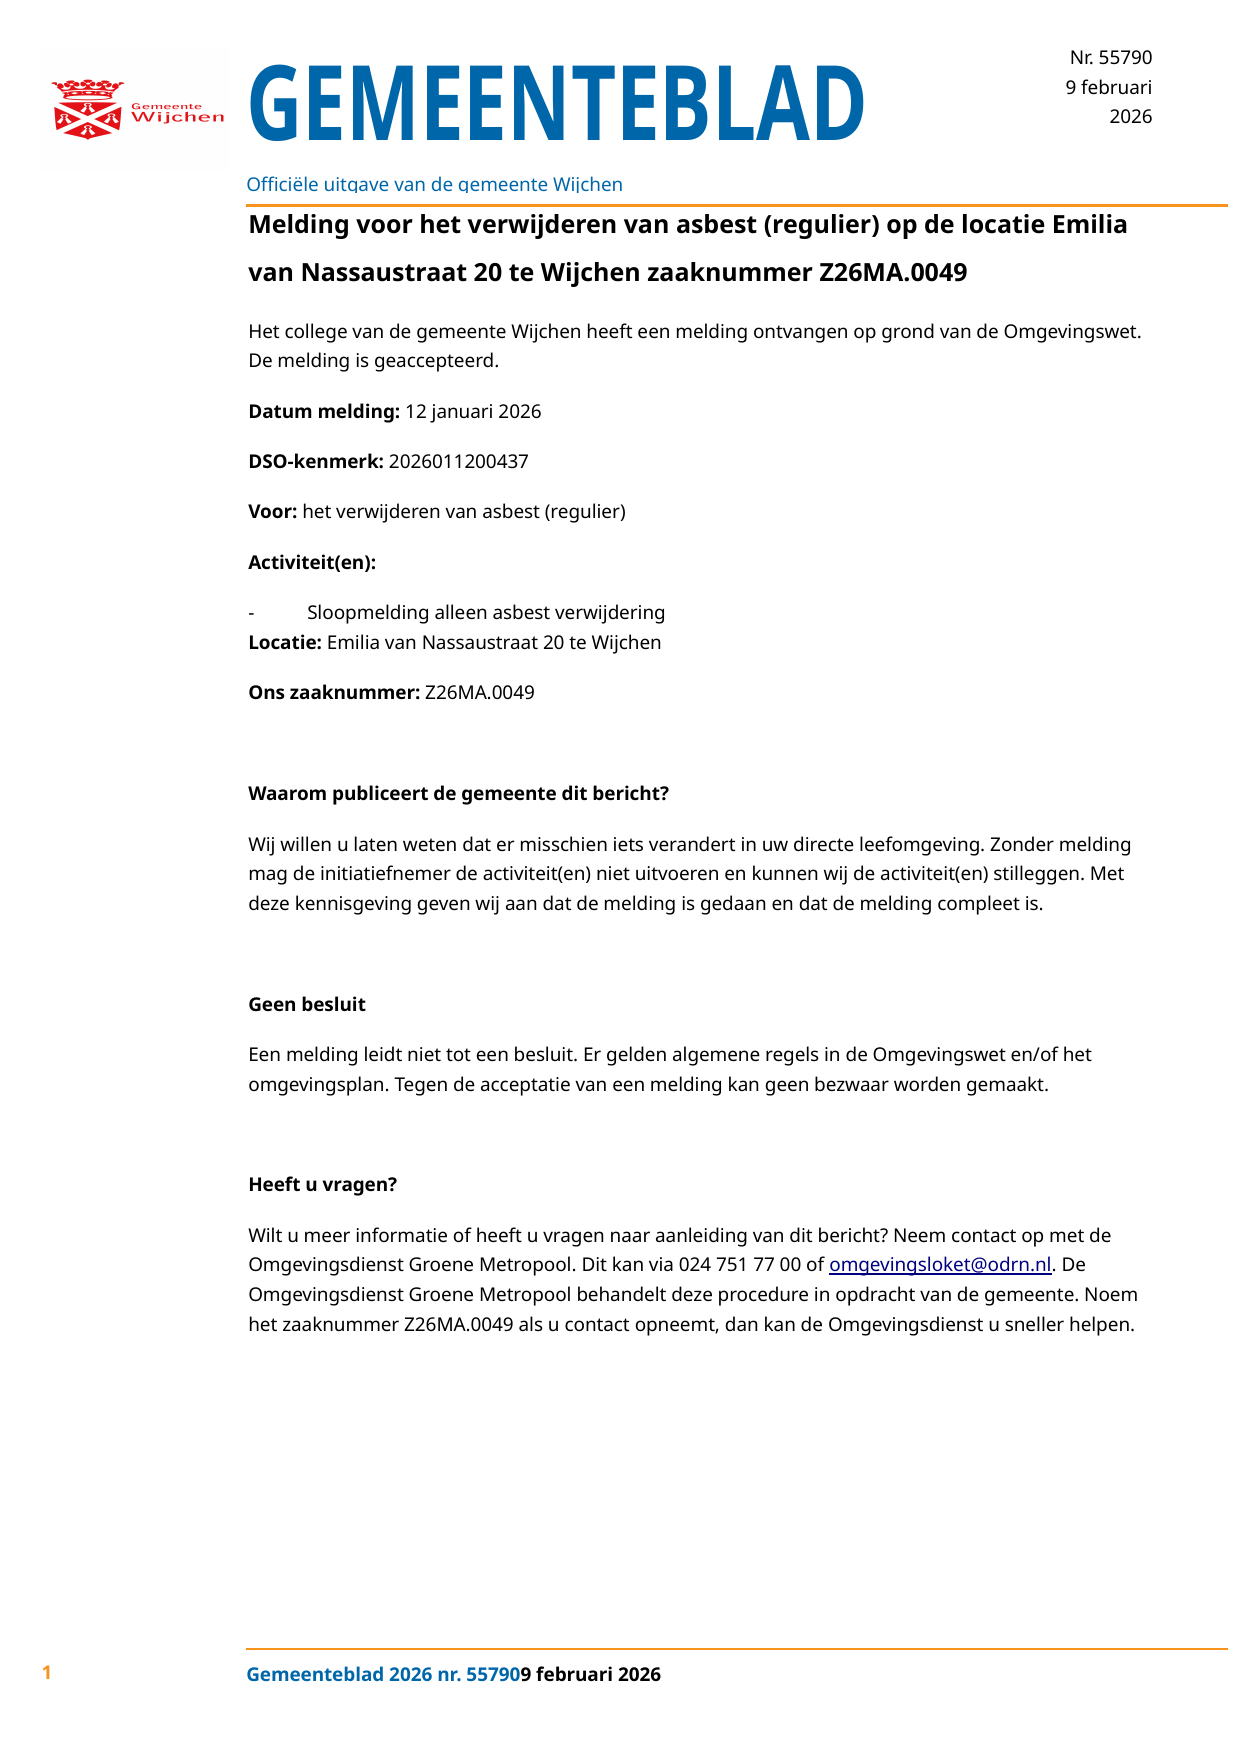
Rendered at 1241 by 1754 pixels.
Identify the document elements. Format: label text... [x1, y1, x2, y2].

text Wij willen u laten weten dat er misschien iets verandert in uw directe leefomgeving. Zonder melding mag de initiatiefnemer de activiteit(en) niet uitvoeren en kunnen wij de activiteit(en) stilleggen. Met deze kennisgeving geven wij aan dat de melding is gedaan en dat de melding compleet is. [248, 831, 1152, 916]
text Geen besluit [248, 991, 1152, 1017]
text Een melding leidt niet tot een besluit. Er gelden algemene regels in de Omgevingswet en/of het omgevingsplan. Tegen de acceptatie van een melding kan geen bezwaar worden gemaakt. [248, 1041, 1152, 1097]
text Waarom publiceert de gemeente dit bericht? [248, 780, 1152, 806]
text DSO-kenmerk: 2026011200437 [248, 448, 1152, 474]
picture [41, 47, 231, 172]
text Voor: het verwijderen van asbest (regulier) [248, 499, 1152, 524]
text Datum melding: 12 januari 2026 [248, 398, 1152, 424]
text Het college van de gemeente Wijchen heeft een melding ontvangen op grond van de Omgevingswet. De melding is geaccepteerd. [248, 318, 1152, 373]
text Activiteit(en): [248, 549, 1152, 575]
text Heeft u vragen? [248, 1172, 1152, 1197]
text Wilt u meer informatie of heeft u vragen naar aanleiding van dit bericht? Neem contact op met de Omgevingsdienst Groene Metropool. Dit kan via 024 751 77 00 of omgevingsloket@odrn.nl. De Omgevingsdienst Groene Metropool behandelt deze procedure in opdracht van de gemeente. Noem het zaaknummer Z26MA.0049 als u contact opneemt, dan kan de Omgevingsdienst u sneller helpen. [248, 1222, 1152, 1337]
text Melding voor het verwijderen van asbest (regulier) op de locatie Emilia van Nassaustraat 20 te Wijchen zaaknummer Z26MA.0049 [248, 207, 1152, 288]
text Locatie: Emilia van Nassaustraat 20 te Wijchen [248, 629, 1152, 655]
text Ons zaaknummer: Z26MA.0049 [248, 679, 1152, 705]
list Sloopmelding alleen asbest verwijdering [248, 599, 1152, 625]
